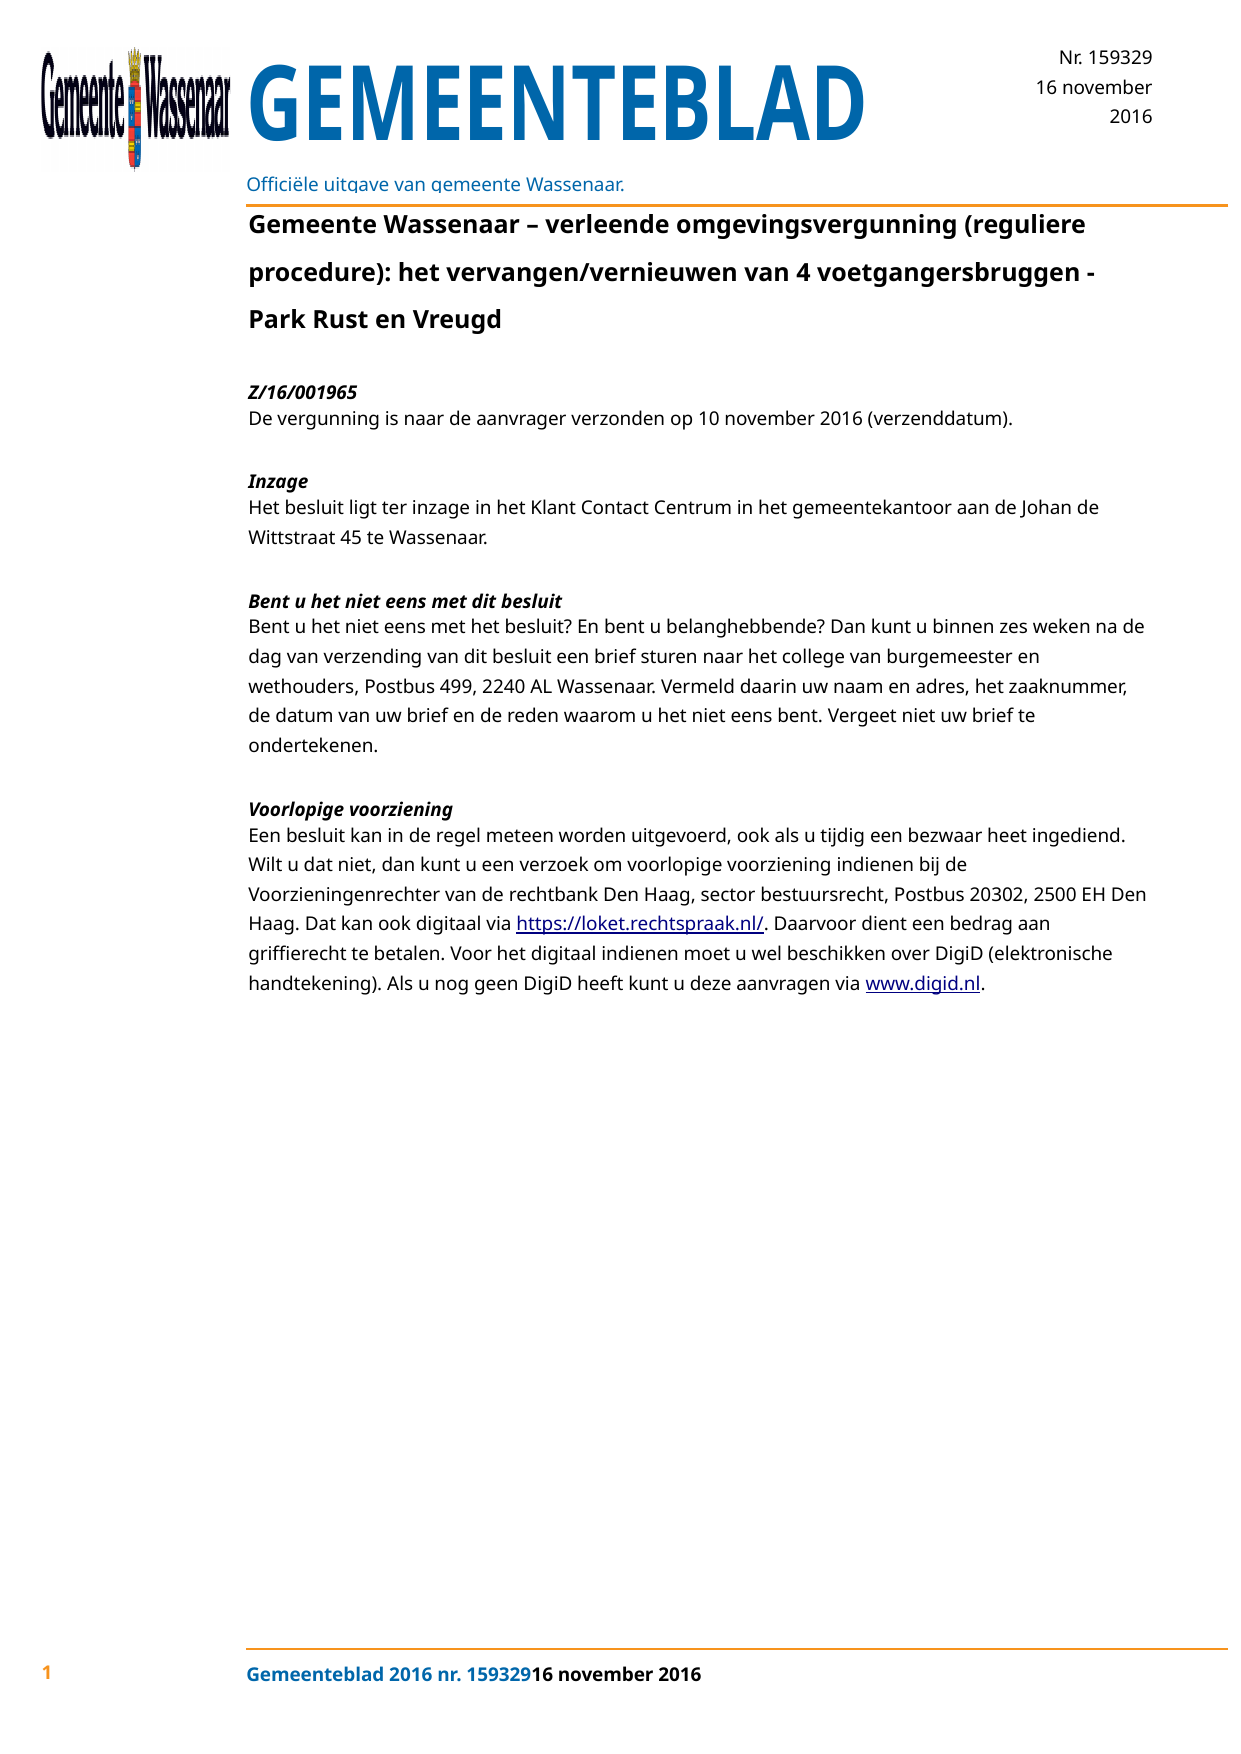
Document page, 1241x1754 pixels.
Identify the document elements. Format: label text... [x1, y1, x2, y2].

text Bent u het niet eens met dit besluit [248, 588, 1152, 614]
text Inzage [248, 469, 1152, 494]
text Gemeente Wassenaar – verleende omgevingsvergunning (reguliere procedure): het vervangen/vernieuwen van 4 voetgangersbruggen - Park Rust en Vreugd [248, 207, 1152, 336]
text Bent u het niet eens met het besluit? En bent u belanghebbende? Dan kunt u binnen zes weken na de dag van verzending van dit besluit een brief sturen naar het college van burgemeester en wethouders, Postbus 499, 2240 AL Wassenaar. Vermeld daarin uw naam en adres, het zaaknummer, de datum van uw brief en de reden waarom u het niet eens bent. Vergeet niet uw brief te ondertekenen. [248, 614, 1152, 758]
text Z/16/001965 [248, 379, 1152, 405]
text Voorlopige voorziening [248, 796, 1152, 822]
text Het besluit ligt ter inzage in het Klant Contact Centrum in het gemeentekantoor aan de Johan de Wittstraat 45 te Wassenaar. [248, 494, 1152, 550]
picture [41, 47, 231, 172]
text Een besluit kan in de regel meteen worden uitgevoerd, ook als u tijdig een bezwaar heet ingediend. Wilt u dat niet, dan kunt u een verzoek om voorlopige voorziening indienen bij de Voorzieningenrechter van de rechtbank Den Haag, sector bestuursrecht, Postbus 20302, 2500 EH Den Haag. Dat kan ook digitaal via https://loket.rechtspraak.nl/. Daarvoor dient een bedrag aan griffierecht te betalen. Voor het digitaal indienen moet u wel beschikken over DigiD (elektronische handtekening). Als u nog geen DigiD heeft kunt u deze aanvragen via www.digid.nl. [248, 822, 1152, 995]
text De vergunning is naar de aanvrager verzonden op 10 november 2016 (verzenddatum). [248, 405, 1152, 431]
